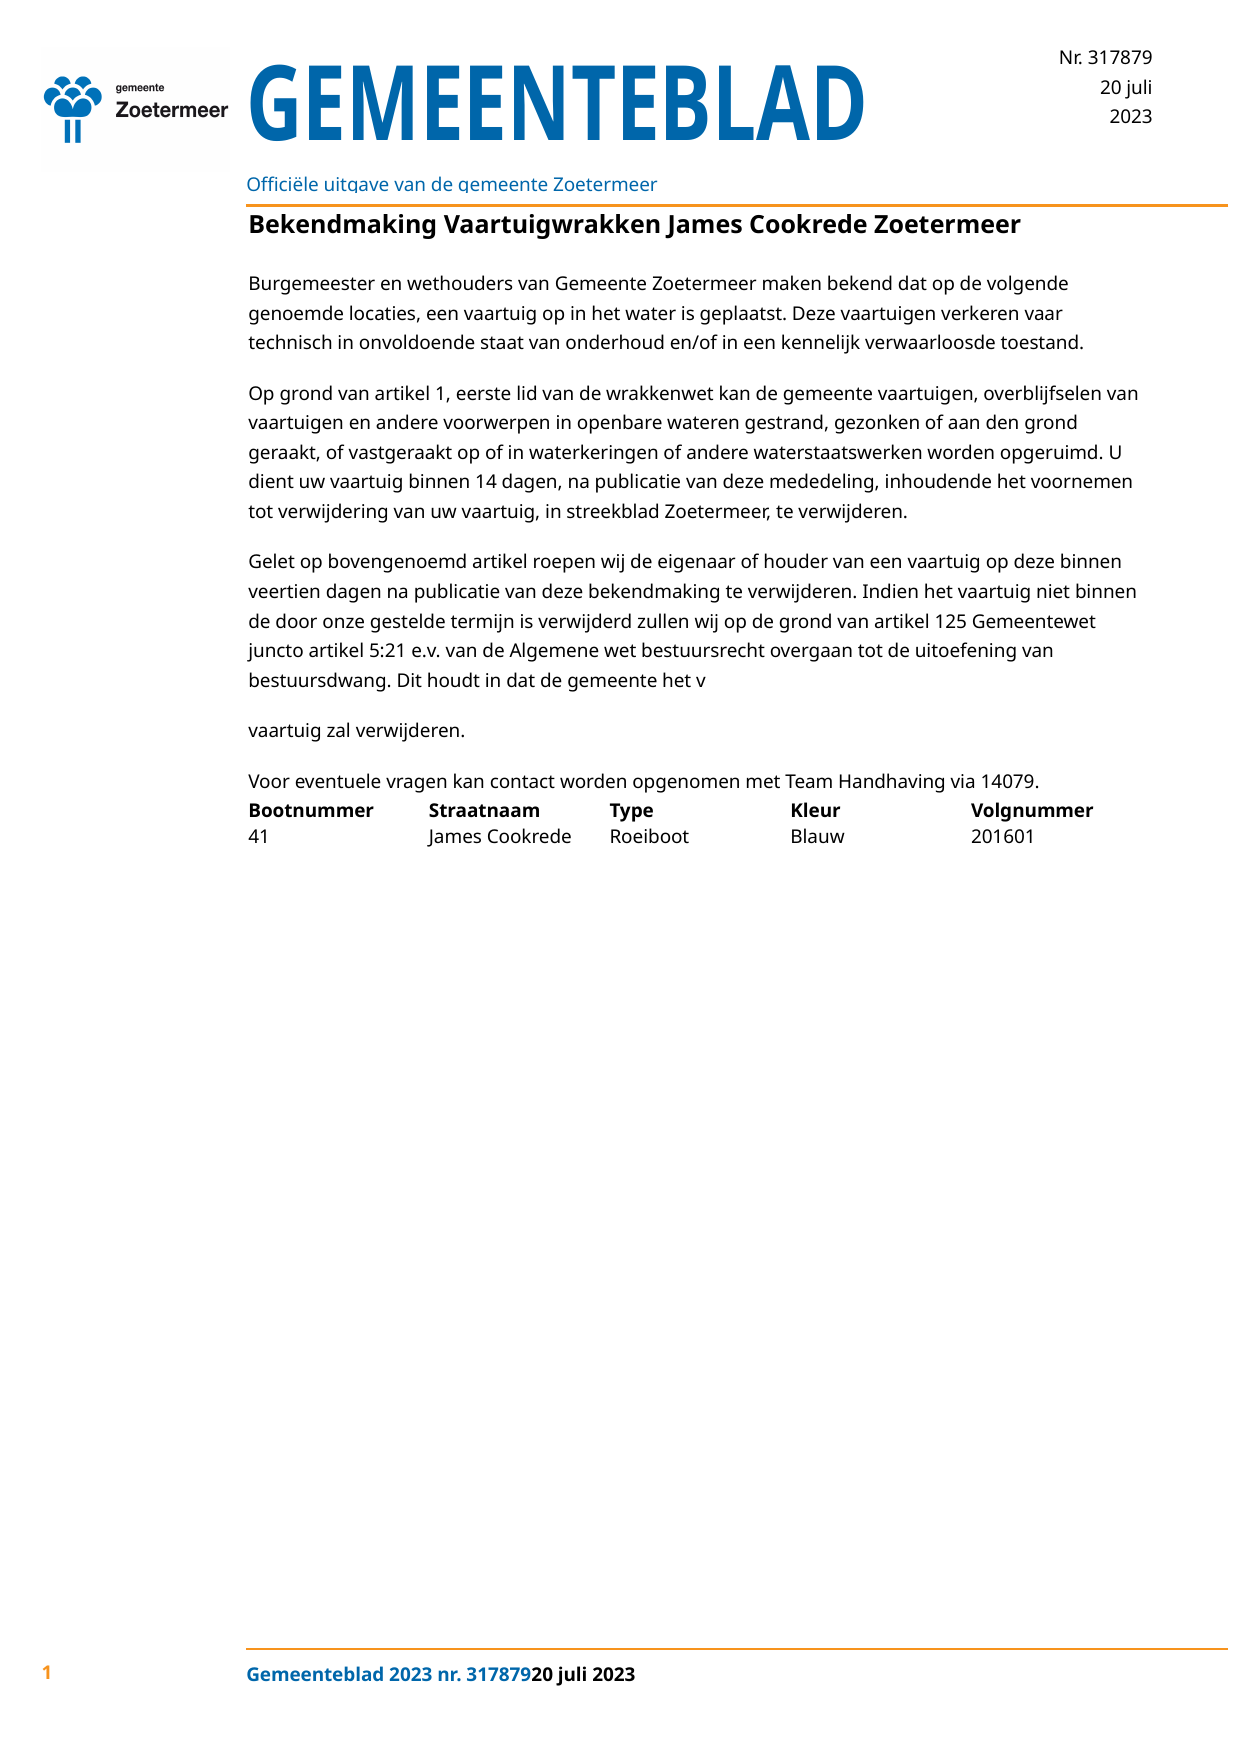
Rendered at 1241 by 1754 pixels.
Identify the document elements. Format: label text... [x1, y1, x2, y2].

text Gelet op bovengenoemd artikel roepen wij de eigenaar of houder van een vaartuig op deze binnen veertien dagen na publicatie van deze bekendmaking te verwijderen. Indien het vaartuig niet binnen de door onze gestelde termijn is verwijderd zullen wij op de grond van artikel 125 Gemeentewet juncto artikel 5:21 e.v. van de Algemene wet bestuursrecht overgaan tot de uitoefening van bestuursdwang. Dit houdt in dat de gemeente het v [248, 549, 1152, 693]
text vaartuig zal verwijderen. [248, 717, 1152, 743]
table_header Straatnaam [429, 798, 609, 823]
text Op grond van artikel 1, eerste lid van de wrakkenwet kan de gemeente vaartuigen, overblijfselen van vaartuigen en andere voorwerpen in openbare wateren gestrand, gezonken of aan den grond geraakt, of vastgeraakt op of in waterkeringen of andere waterstaatswerken worden opgeruimd. U dient uw vaartuig binnen 14 dagen, na publicatie van deze mededeling, inhoudende het voornemen tot verwijdering van uw vaartuig, in streekblad Zoetermeer, te verwijderen. [248, 380, 1152, 524]
table_cell 41 [248, 823, 429, 849]
table_header Kleur [790, 798, 971, 823]
table_header Type [609, 798, 790, 823]
table_cell 201601 [971, 823, 1152, 849]
picture [41, 47, 231, 172]
table_cell Blauw [790, 823, 971, 849]
table_cell Roeiboot [609, 823, 790, 849]
text Burgemeester en wethouders van Gemeente Zoetermeer maken bekend dat op de volgende genoemde locaties, een vaartuig op in het water is geplaatst. Deze vaartuigen verkeren vaar technisch in onvoldoende staat van onderhoud en/of in een kennelijk verwaarloosde toestand. [248, 270, 1152, 355]
table_header Bootnummer [248, 798, 429, 823]
table_header Volgnummer [971, 798, 1152, 823]
text Voor eventuele vragen kan contact worden opgenomen met Team Handhaving via 14079. [248, 768, 1152, 793]
text Bekendmaking Vaartuigwrakken James Cookrede Zoetermeer [248, 207, 1152, 241]
table_cell James Cookrede [429, 823, 609, 849]
